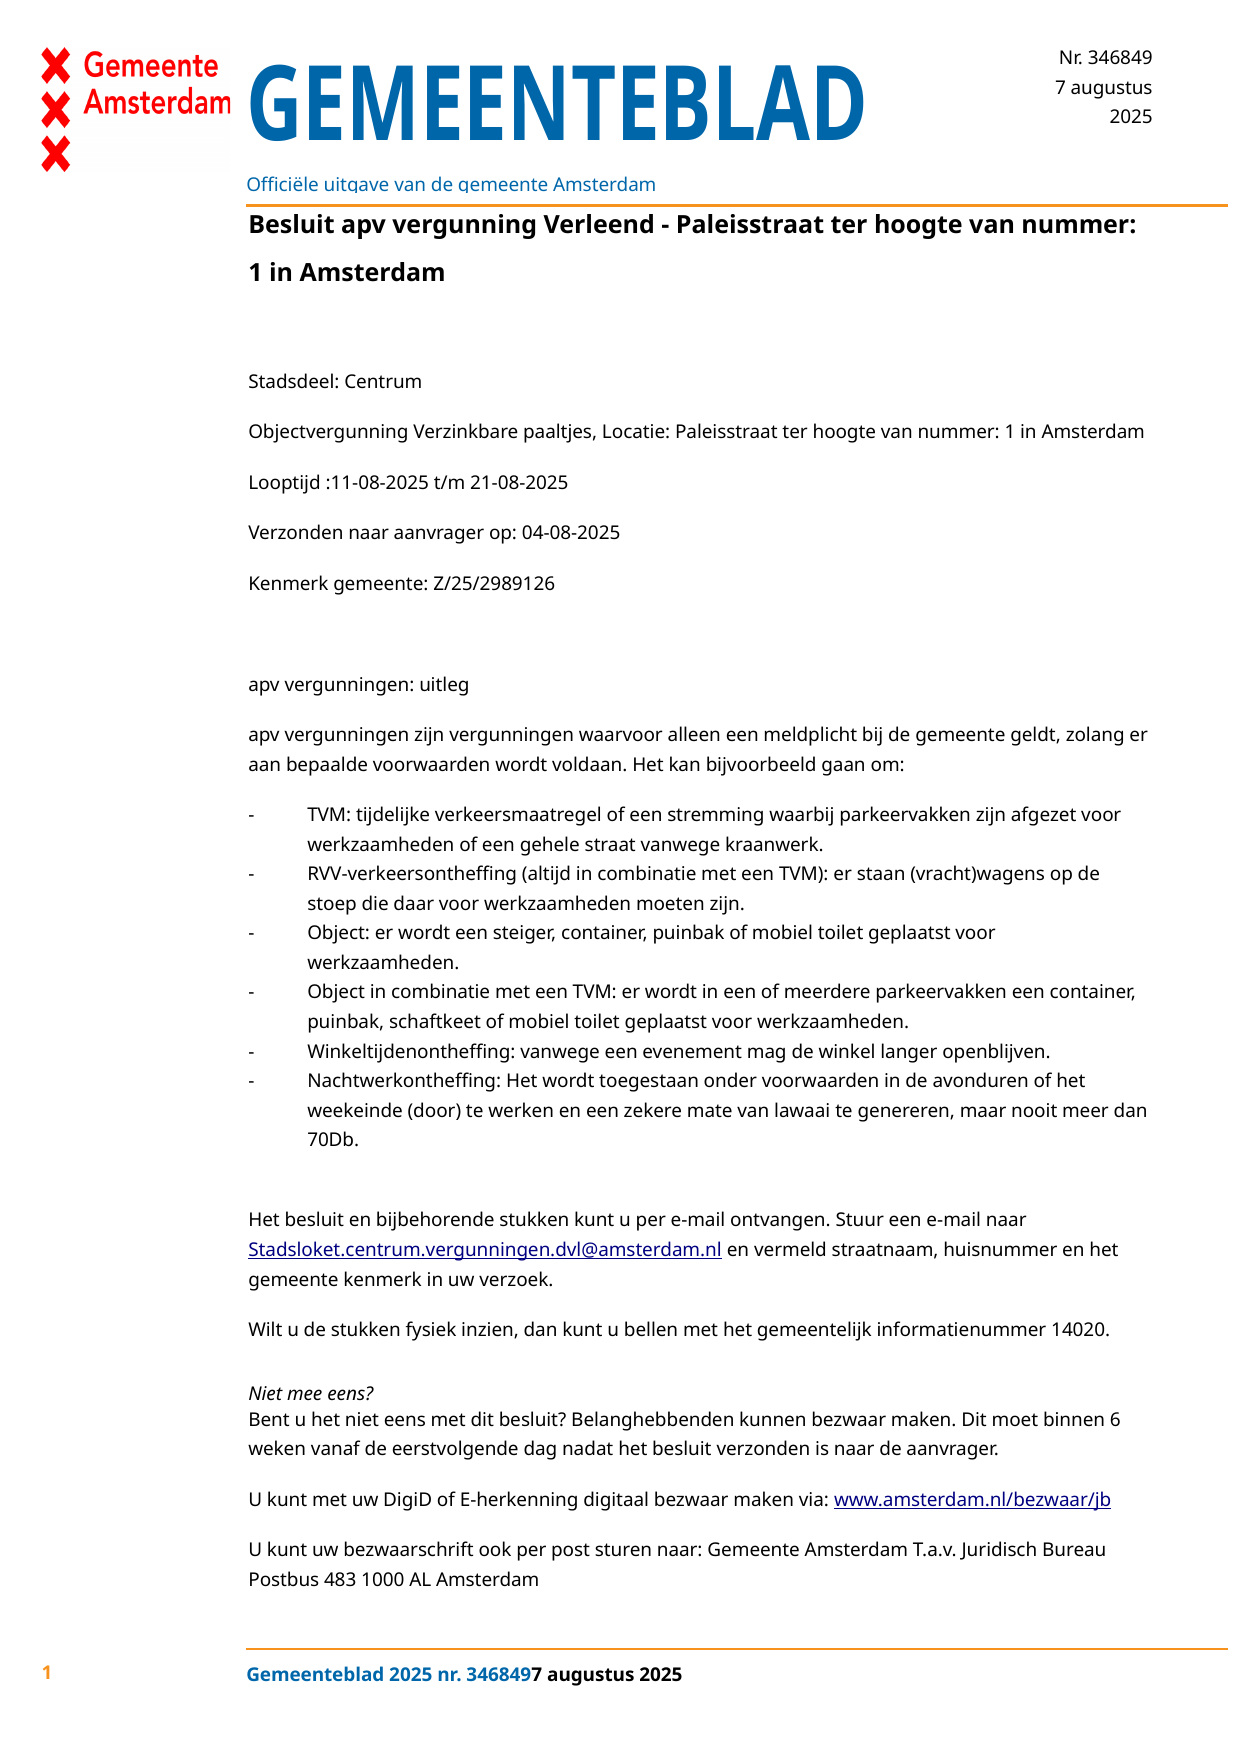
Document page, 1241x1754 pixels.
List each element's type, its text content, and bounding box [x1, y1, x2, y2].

text Stadsdeel: Centrum [248, 368, 1152, 394]
text Looptijd :11-08-2025 t/m 21-08-2025 [248, 469, 1152, 495]
text U kunt uw bezwaarschrift ook per post sturen naar: Gemeente Amsterdam T.a.v. Juridisch Bureau Postbus 483 1000 AL Amsterdam [248, 1536, 1152, 1592]
text Het besluit en bijbehorende stukken kunt u per e-mail ontvangen. Stuur een e-mail naar Stadsloket.centrum.vergunningen.dvl@amsterdam.nl en vermeld straatnaam, huisnummer en het gemeente kenmerk in uw verzoek. [248, 1207, 1152, 1292]
text apv vergunningen zijn vergunningen waarvoor alleen een meldplicht bij de gemeente geldt, zolang er aan bepaalde voorwaarden wordt voldaan. Het kan bijvoorbeeld gaan om: [248, 721, 1152, 777]
text Objectvergunning Verzinkbare paaltjes, Locatie: Paleisstraat ter hoogte van nummer: 1 in Amsterdam [248, 419, 1152, 444]
list RVV-verkeersontheffing (altijd in combinatie met een TVM): er staan (vracht)wagens op de stoep die daar voor werkzaamheden moeten zijn. [248, 860, 1152, 916]
text Wilt u de stukken fysiek inzien, dan kunt u bellen met het gemeentelijk informatienummer 14020. [248, 1316, 1152, 1342]
list TVM: tijdelijke verkeersmaatregel of een stremming waarbij parkeervakken zijn afgezet voor werkzaamheden of een gehele straat vanwege kraanwerk. [248, 801, 1152, 857]
text Besluit apv vergunning Verleend - Paleisstraat ter hoogte van nummer: 1 in Amsterdam [248, 207, 1152, 288]
text Verzonden naar aanvrager op: 04-08-2025 [248, 519, 1152, 545]
picture [41, 47, 231, 172]
text apv vergunningen: uitleg [248, 671, 1152, 697]
text Bent u het niet eens met dit besluit? Belanghebbenden kunnen bezwaar maken. Dit moet binnen 6 weken vanaf de eerstvolgende dag nadat het besluit verzonden is naar de aanvrager. [248, 1406, 1152, 1461]
list Nachtwerkontheffing: Het wordt toegestaan onder voorwaarden in de avonduren of het weekeinde (door) te werken en een zekere mate van lawaai te genereren, maar nooit meer dan 70Db. [248, 1067, 1152, 1152]
list Winkeltijdenontheffing: vanwege een evenement mag de winkel langer openblijven. [248, 1038, 1152, 1064]
list Object in combinatie met een TVM: er wordt in een of meerdere parkeervakken een container, puinbak, schaftkeet of mobiel toilet geplaatst voor werkzaamheden. [248, 979, 1152, 1034]
text Niet mee eens? [248, 1380, 1152, 1406]
text U kunt met uw DigiD of E-herkenning digitaal bezwaar maken via: www.amsterdam.nl/bezwaar/jb [248, 1486, 1152, 1512]
text Kenmerk gemeente: Z/25/2989126 [248, 570, 1152, 596]
list Object: er wordt een steiger, container, puinbak of mobiel toilet geplaatst voor werkzaamheden. [248, 919, 1152, 975]
